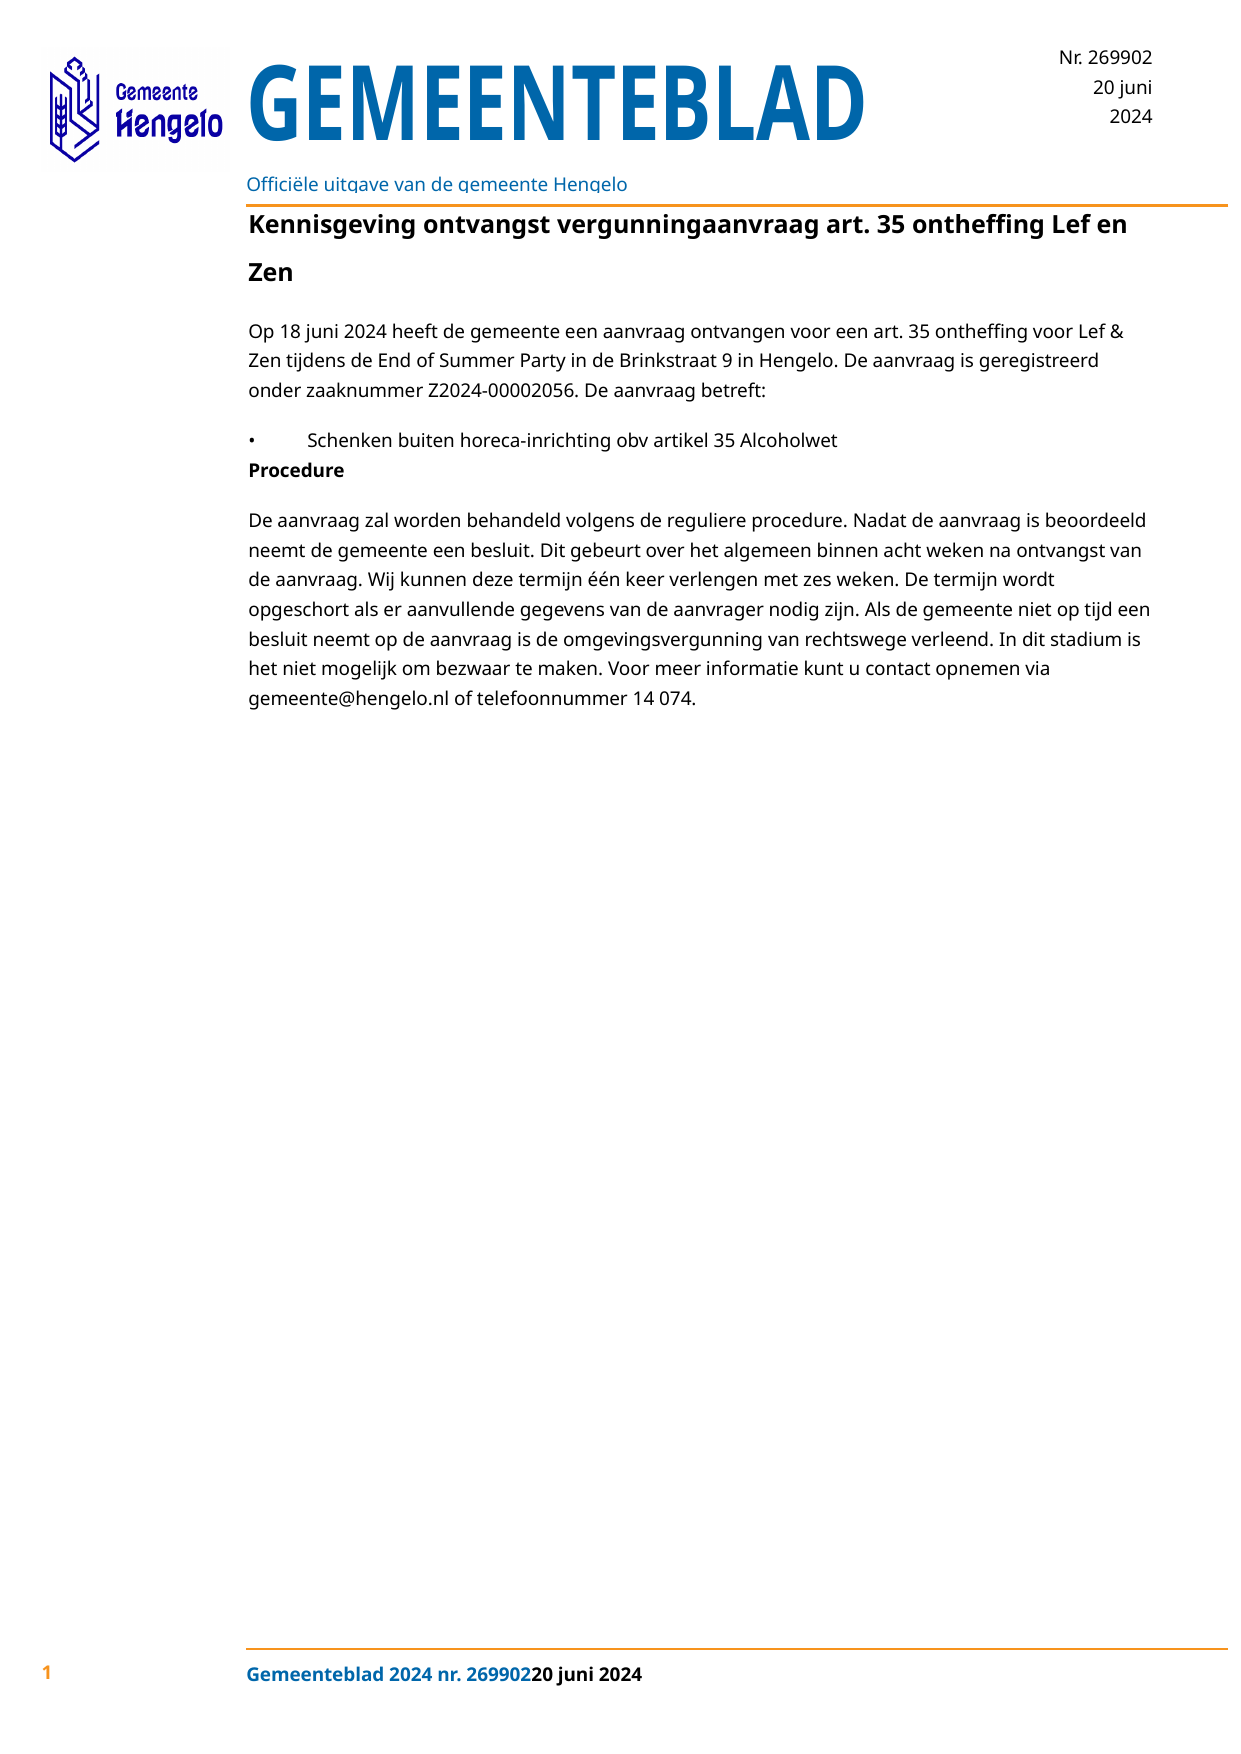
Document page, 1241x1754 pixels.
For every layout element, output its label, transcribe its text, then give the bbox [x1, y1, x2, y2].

text Op 18 juni 2024 heeft de gemeente een aanvraag ontvangen voor een art. 35 ontheffing voor Lef & Zen tijdens de End of Summer Party in de Brinkstraat 9 in Hengelo. De aanvraag is geregistreerd onder zaaknummer Z2024-00002056. De aanvraag betreft: [248, 318, 1152, 403]
list Schenken buiten horeca-inrichting obv artikel 35 Alcoholwet [248, 427, 1152, 453]
text Kennisgeving ontvangst vergunningaanvraag art. 35 ontheffing Lef en Zen [248, 207, 1152, 288]
text Procedure [248, 457, 1152, 483]
picture [41, 47, 231, 172]
text De aanvraag zal worden behandeld volgens de reguliere procedure. Nadat de aanvraag is beoordeeld neemt de gemeente een besluit. Dit gebeurt over het algemeen binnen acht weken na ontvangst van de aanvraag. Wij kunnen deze termijn één keer verlengen met zes weken. De termijn wordt opgeschort als er aanvullende gegevens van de aanvrager nodig zijn. Als de gemeente niet op tijd een besluit neemt op de aanvraag is de omgevingsvergunning van rechtswege verleend. In dit stadium is het niet mogelijk om bezwaar te maken. Voor meer informatie kunt u contact opnemen via gemeente@hengelo.nl of telefoonnummer 14 074. [248, 507, 1152, 711]
